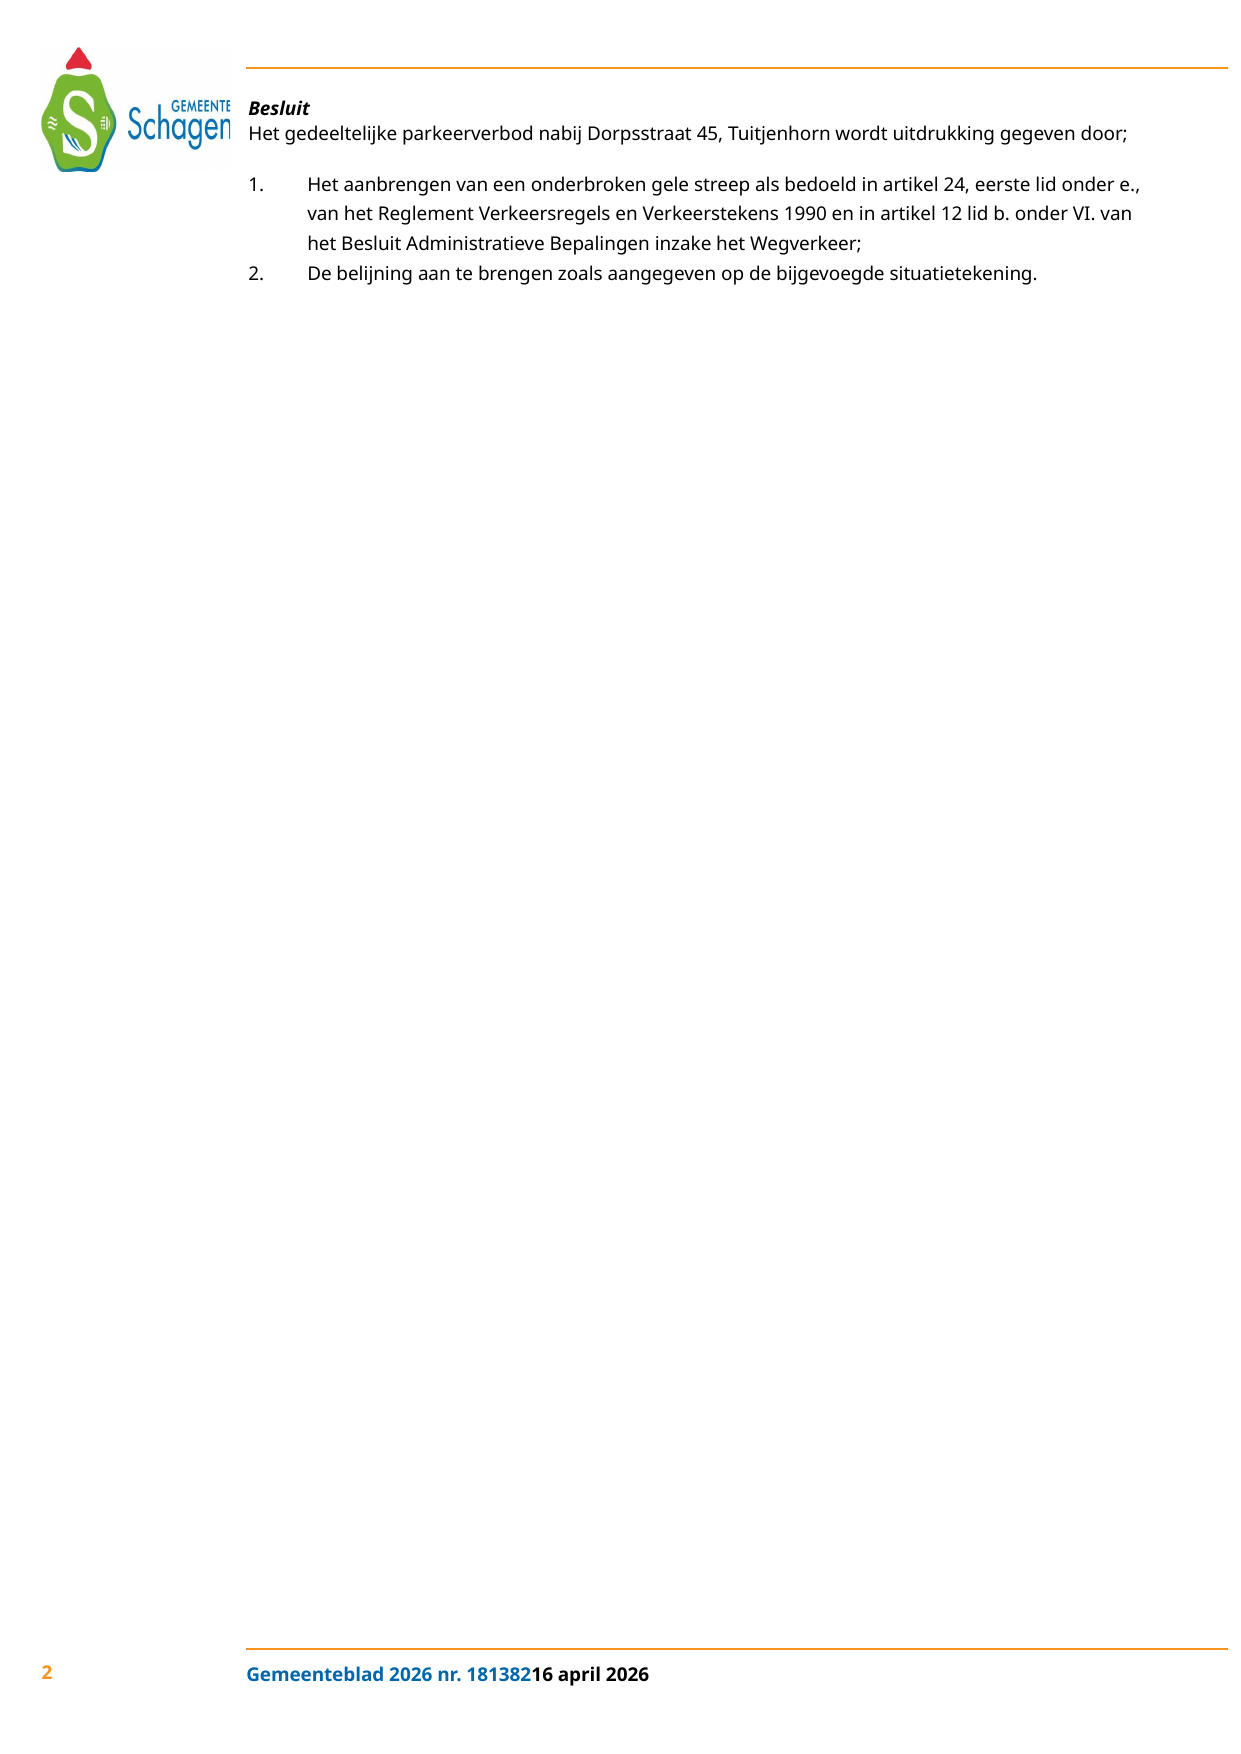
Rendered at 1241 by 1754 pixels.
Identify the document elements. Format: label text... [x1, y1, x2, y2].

text Besluit [248, 95, 1152, 121]
list Het aanbrengen van een onderbroken gele streep als bedoeld in artikel 24, eerste lid onder e., van het Reglement Verkeersregels en Verkeerstekens 1990 en in artikel 12 lid b. onder VI. van het Besluit Administratieve Bepalingen inzake het Wegverkeer; [248, 171, 1152, 256]
picture [41, 47, 231, 172]
text Het gedeeltelijke parkeerverbod nabij Dorpsstraat 45, Tuitjenhorn wordt uitdrukking gegeven door; [248, 121, 1152, 146]
list De belijning aan te brengen zoals aangegeven op de bijgevoegde situatietekening. [248, 260, 1152, 285]
